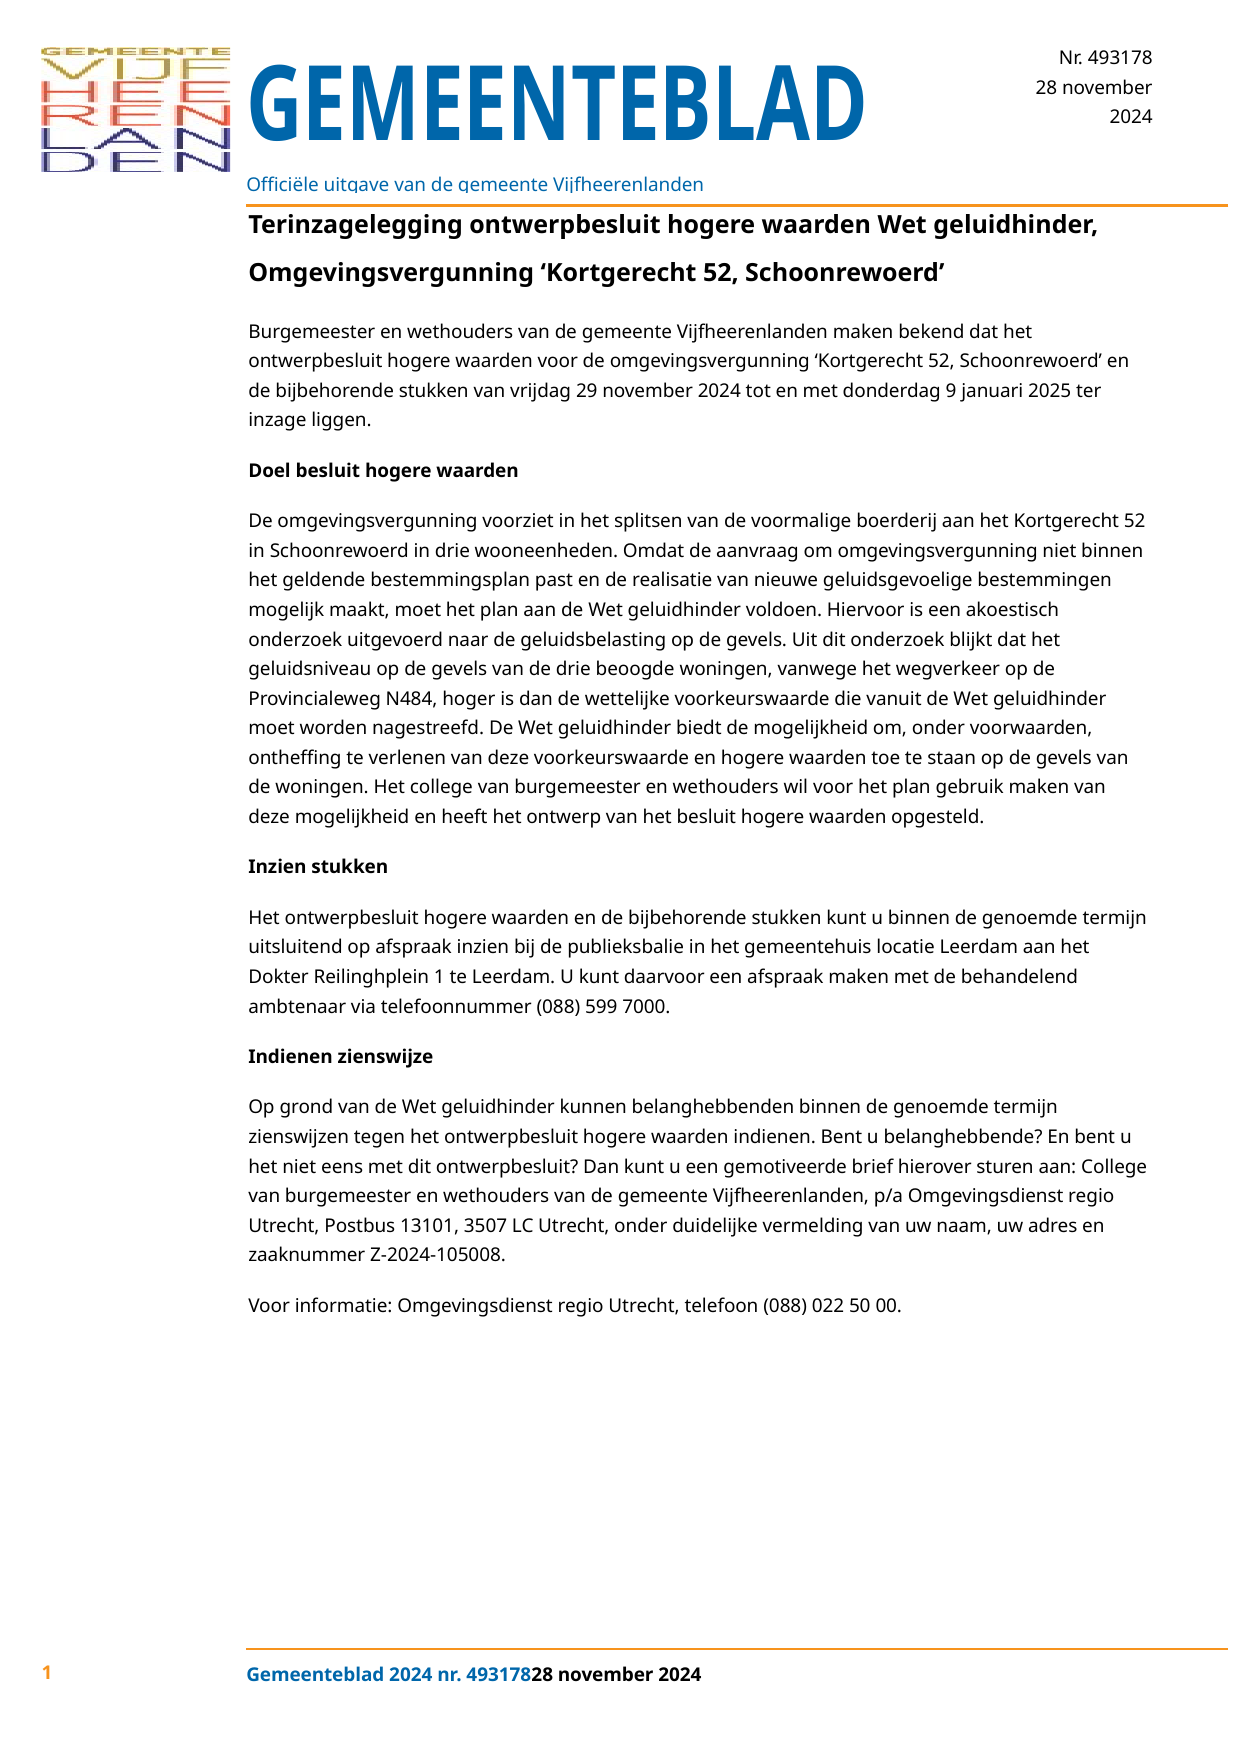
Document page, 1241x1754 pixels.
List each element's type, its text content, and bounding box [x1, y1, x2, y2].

text Op grond van de Wet geluidhinder kunnen belanghebbenden binnen de genoemde termijn zienswijzen tegen het ontwerpbesluit hogere waarden indienen. Bent u belanghebbende? En bent u het niet eens met dit ontwerpbesluit? Dan kunt u een gemotiveerde brief hierover sturen aan: College van burgemeester en wethouders van de gemeente Vijfheerenlanden, p/a Omgevingsdienst regio Utrecht, Postbus 13101, 3507 LC Utrecht, onder duidelijke vermelding van uw naam, uw adres en zaaknummer Z-2024-105008. [248, 1094, 1152, 1267]
text Indienen zienswijze [248, 1043, 1152, 1069]
text Voor informatie: Omgevingsdienst regio Utrecht, telefoon (088) 022 50 00. [248, 1292, 1152, 1318]
picture [41, 47, 231, 172]
text De omgevingsvergunning voorziet in het splitsen van de voormalige boerderij aan het Kortgerecht 52 in Schoonrewoerd in drie wooneenheden. Omdat de aanvraag om omgevingsvergunning niet binnen het geldende bestemmingsplan past en de realisatie van nieuwe geluidsgevoelige bestemmingen mogelijk maakt, moet het plan aan de Wet geluidhinder voldoen. Hiervoor is een akoestisch onderzoek uitgevoerd naar de geluidsbelasting op de gevels. Uit dit onderzoek blijkt dat het geluidsniveau op de gevels van de drie beoogde woningen, vanwege het wegverkeer op de Provincialeweg N484, hoger is dan de wettelijke voorkeurswaarde die vanuit de Wet geluidhinder moet worden nagestreefd. De Wet geluidhinder biedt de mogelijkheid om, onder voorwaarden, ontheffing te verlenen van deze voorkeurswaarde en hogere waarden toe te staan op de gevels van de woningen. Het college van burgemeester en wethouders wil voor het plan gebruik maken van deze mogelijkheid en heeft het ontwerp van het besluit hogere waarden opgesteld. [248, 507, 1152, 829]
text Burgemeester en wethouders van de gemeente Vijfheerenlanden maken bekend dat het ontwerpbesluit hogere waarden voor de omgevingsvergunning ‘Kortgerecht 52, Schoonrewoerd’ en de bijbehorende stukken van vrijdag 29 november 2024 tot en met donderdag 9 januari 2025 ter inzage liggen. [248, 318, 1152, 432]
text Inzien stukken [248, 854, 1152, 879]
text Doel besluit hogere waarden [248, 457, 1152, 483]
text Het ontwerpbesluit hogere waarden en de bijbehorende stukken kunt u binnen de genoemde termijn uitsluitend op afspraak inzien bij de publieksbalie in het gemeentehuis locatie Leerdam aan het Dokter Reilinghplein 1 te Leerdam. U kunt daarvoor een afspraak maken met de behandelend ambtenaar via telefoonnummer (088) 599 7000. [248, 904, 1152, 1019]
text Terinzagelegging ontwerpbesluit hogere waarden Wet geluidhinder, Omgevingsvergunning ‘Kortgerecht 52, Schoonrewoerd’ [248, 207, 1152, 288]
